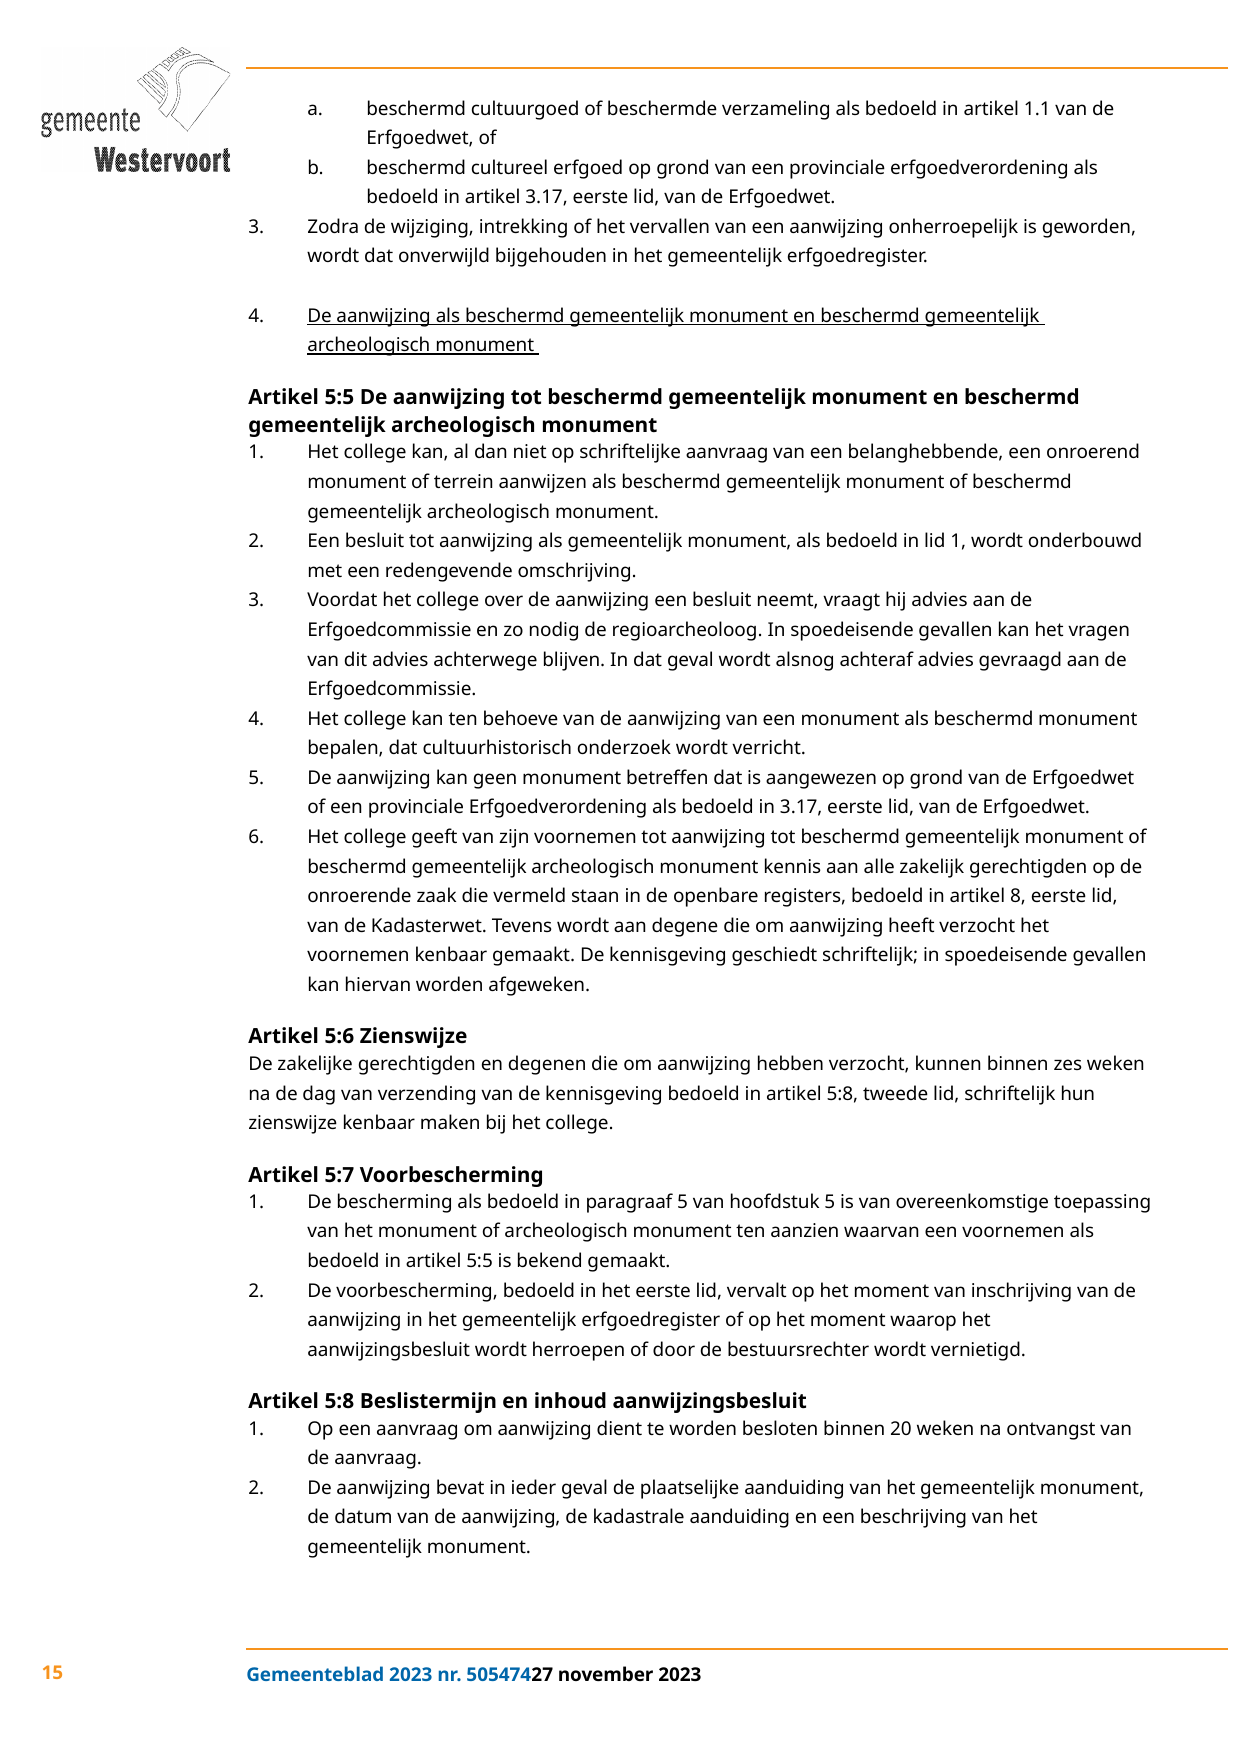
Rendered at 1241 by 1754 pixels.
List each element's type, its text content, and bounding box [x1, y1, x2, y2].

picture [41, 47, 231, 172]
list De aanwijzing bevat in ieder geval de plaatselijke aanduiding van het gemeentelijk monument, de datum van de aanwijzing, de kadastrale aanduiding en een beschrijving van het gemeentelijk monument. [248, 1474, 1152, 1559]
list Een besluit tot aanwijzing als gemeentelijk monument, als bedoeld in lid 1, wordt onderbouwd met een redengevende omschrijving. [248, 527, 1152, 583]
text Artikel 5:7 Voorbescherming [248, 1160, 1152, 1188]
list Het college geeft van zijn voornemen tot aanwijzing tot beschermd gemeentelijk monument of beschermd gemeentelijk archeologisch monument kennis aan alle zakelijk gerechtigden op de onroerende zaak die vermeld staan in de openbare registers, bedoeld in artikel 8, eerste lid, van de Kadasterwet. Tevens wordt aan degene die om aanwijzing heeft verzocht het voornemen kenbaar gemaakt. De kennisgeving geschiedt schriftelijk; in spoedeisende gevallen kan hiervan worden afgeweken. [248, 823, 1152, 997]
list De voorbescherming, bedoeld in het eerste lid, vervalt op het moment van inschrijving van de aanwijzing in het gemeentelijk erfgoedregister of op het moment waarop het aanwijzingsbesluit wordt herroepen of door de bestuursrechter wordt vernietigd. [248, 1277, 1152, 1362]
text De zakelijke gerechtigden en degenen die om aanwijzing hebben verzocht, kunnen binnen zes weken na de dag van verzending van de kennisgeving bedoeld in artikel 5:8, tweede lid, schriftelijk hun zienswijze kenbaar maken bij het college. [248, 1050, 1152, 1135]
text Artikel 5:6 Zienswijze [248, 1022, 1152, 1050]
list beschermd cultuurgoed of beschermde verzameling als bedoeld in artikel 1.1 van de Erfgoedwet, of [307, 95, 1152, 150]
list Het college kan, al dan niet op schriftelijke aanvraag van een belanghebbende, een onroerend monument of terrein aanwijzen als beschermd gemeentelijk monument of beschermd gemeentelijk archeologisch monument. [248, 439, 1152, 524]
list Zodra de wijziging, intrekking of het vervallen van een aanwijzing onherroepelijk is geworden, wordt dat onverwijld bijgehouden in het gemeentelijk erfgoedregister. [248, 213, 1152, 268]
text Artikel 5:8 Beslistermijn en inhoud aanwijzingsbesluit [248, 1386, 1152, 1415]
text Artikel 5:5 De aanwijzing tot beschermd gemeentelijk monument en beschermd gemeentelijk archeologisch monument [248, 382, 1152, 439]
list beschermd cultureel erfgoed op grond van een provinciale erfgoedverordening als bedoeld in artikel 3.17, eerste lid, van de Erfgoedwet. [307, 154, 1152, 209]
list De bescherming als bedoeld in paragraaf 5 van hoofdstuk 5 is van overeenkomstige toepassing van het monument of archeologisch monument ten aanzien waarvan een voornemen als bedoeld in artikel 5:5 is bekend gemaakt. [248, 1188, 1152, 1273]
list De aanwijzing als beschermd gemeentelijk monument en beschermd gemeentelijk archeologisch monument [248, 302, 1152, 357]
list De aanwijzing kan geen monument betreffen dat is aangewezen op grond van de Erfgoedwet of een provinciale Erfgoedverordening als bedoeld in 3.17, eerste lid, van de Erfgoedwet. [248, 764, 1152, 819]
list Voordat het college over de aanwijzing een besluit neemt, vraagt hij advies aan de Erfgoedcommissie en zo nodig de regioarcheoloog. In spoedeisende gevallen kan het vragen van dit advies achterwege blijven. In dat geval wordt alsnog achteraf advies gevraagd aan de Erfgoedcommissie. [248, 587, 1152, 701]
list Het college kan ten behoeve van de aanwijzing van een monument als beschermd monument bepalen, dat cultuurhistorisch onderzoek wordt verricht. [248, 705, 1152, 760]
list Op een aanvraag om aanwijzing dient te worden besloten binnen 20 weken na ontvangst van de aanvraag. [248, 1415, 1152, 1470]
